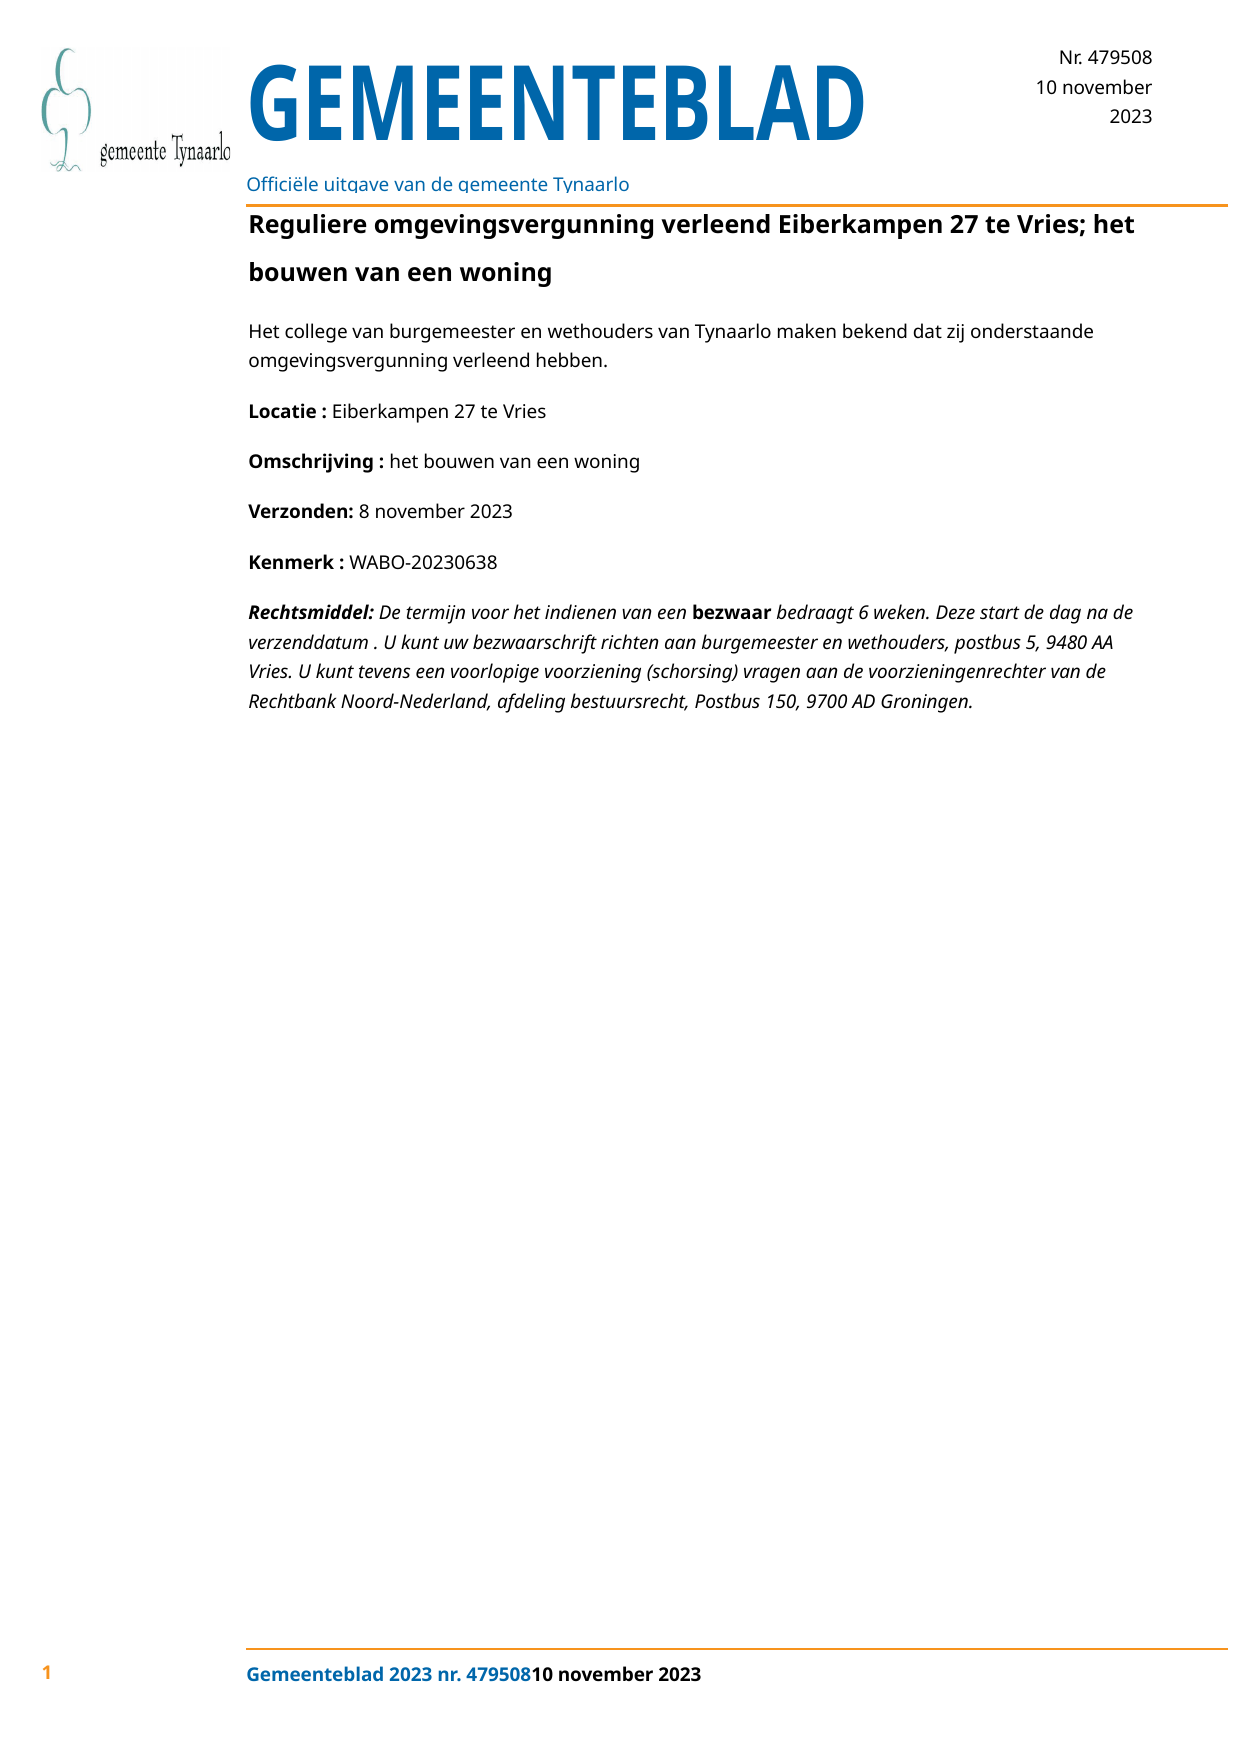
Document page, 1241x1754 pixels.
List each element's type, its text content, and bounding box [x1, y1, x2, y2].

text Locatie : Eiberkampen 27 te Vries [248, 398, 1152, 424]
text Rechtsmiddel: De termijn voor het indienen van een bezwaar bedraagt 6 weken. Deze start de dag na de verzenddatum . U kunt uw bezwaarschrift richten aan burgemeester en wethouders, postbus 5, 9480 AA Vries. U kunt tevens een voorlopige voorziening (schorsing) vragen aan de voorzieningenrechter van de Rechtbank Noord-Nederland, afdeling bestuursrecht, Postbus 150, 9700 AD Groningen. [248, 599, 1152, 714]
picture [41, 47, 231, 172]
text Verzonden: 8 november 2023 [248, 499, 1152, 524]
text Het college van burgemeester en wethouders van Tynaarlo maken bekend dat zij onderstaande omgevingsvergunning verleend hebben. [248, 318, 1152, 373]
text Kenmerk : WABO-20230638 [248, 549, 1152, 575]
text Omschrijving : het bouwen van een woning [248, 448, 1152, 474]
text Reguliere omgevingsvergunning verleend Eiberkampen 27 te Vries; het bouwen van een woning [248, 207, 1152, 288]
